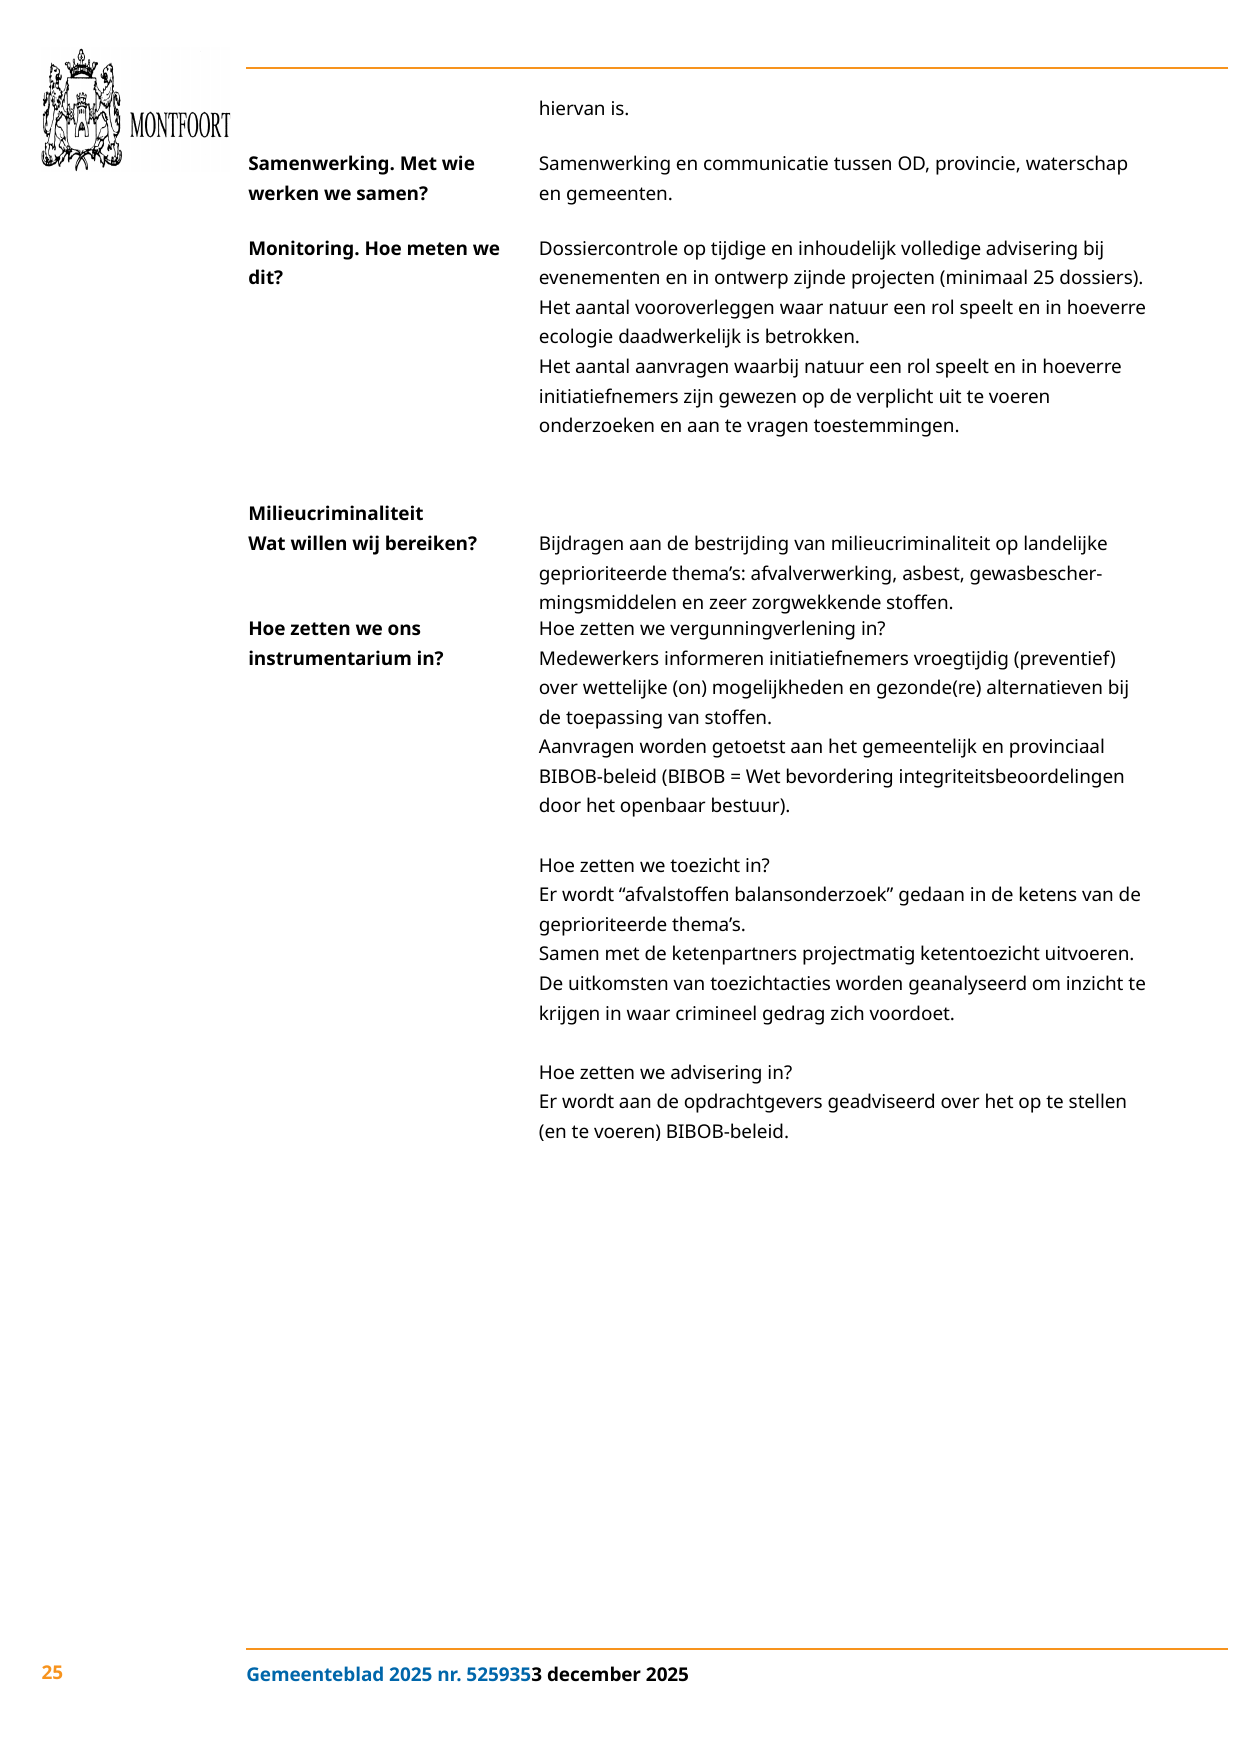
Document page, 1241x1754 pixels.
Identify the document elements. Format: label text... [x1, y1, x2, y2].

table_cell [248, 95, 539, 150]
text Milieucriminaliteit [248, 501, 1152, 526]
table_cell hiervan is. [539, 95, 1152, 150]
picture [41, 47, 231, 172]
table_cell Hoe zetten we ons instrumentarium in? [248, 615, 539, 1144]
table_cell Dossiercontrole op tijdige en inhoudelijk volledige advisering bij evenementen en in ontwerp zijnde projecten (minimaal 25 dossiers). Het aantal vooroverleggen waar natuur een rol speelt en in hoeverre ecologie daadwerkelijk is betrokken. Het aantal aanvragen waarbij natuur een rol speelt en in hoeverre initiatiefnemers zijn gewezen op de verplicht uit te voeren onderzoeken en aan te vragen toestemmingen. [539, 235, 1152, 468]
table_cell Monitoring. Hoe meten we dit? [248, 235, 539, 468]
table_cell Hoe zetten we vergunningverlening in? Medewerkers informeren initiatiefnemers vroegtijdig (preventief) over wettelijke (on) mogelijkheden en gezonde(re) alternatieven bij de toepassing van stoffen. Aanvragen worden getoetst aan het gemeentelijk en provinciaal BIBOB-beleid (BIBOB = Wet bevordering integriteitsbeoordelingen door het openbaar bestuur). Hoe zetten we toezicht in? Er wordt “afvalstoffen balansonderzoek” gedaan in de ketens van de geprioriteerde thema’s. Samen met de ketenpartners projectmatig ketentoezicht uitvoeren. De uitkomsten van toezichtacties worden geanalyseerd om inzicht te krijgen in waar crimineel gedrag zich voordoet. Hoe zetten we advisering in? Er wordt aan de opdrachtgevers geadviseerd over het op te stellen (en te voeren) BIBOB-beleid. [539, 615, 1152, 1144]
table_cell Samenwerking en communicatie tussen OD, provincie, waterschap en gemeenten. [539, 150, 1152, 235]
table_cell Samenwerking. Met wie werken we samen? [248, 150, 539, 235]
table_header Wat willen wij bereiken? [248, 530, 539, 615]
table_header Bijdragen aan de bestrijding van milieucriminaliteit op landelijke geprioriteerde thema’s: afvalverwerking, asbest, gewasbescher-mingsmiddelen en zeer zorgwekkende stoffen. [539, 530, 1152, 615]
